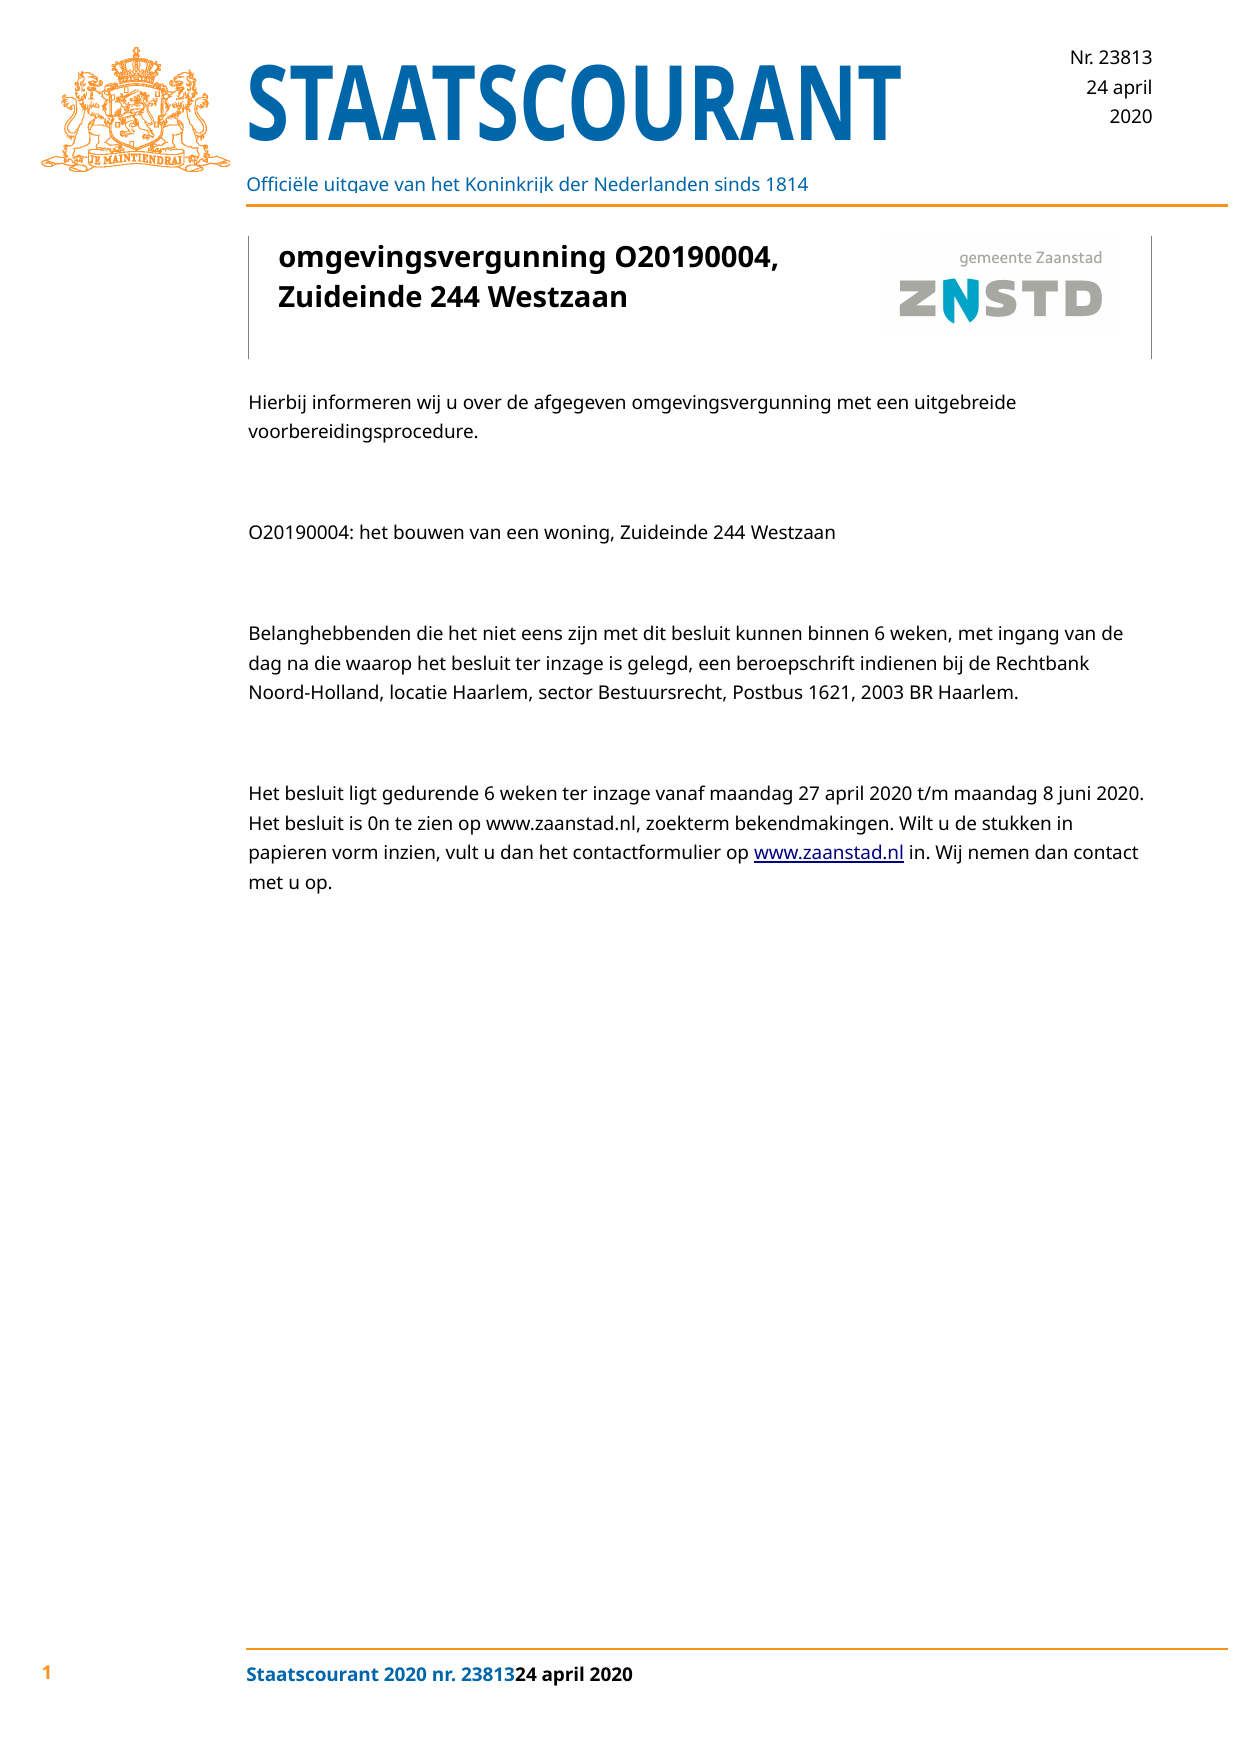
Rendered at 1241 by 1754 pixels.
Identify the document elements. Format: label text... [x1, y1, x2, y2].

picture [41, 47, 231, 172]
text Het besluit ligt gedurende 6 weken ter inzage vanaf maandag 27 april 2020 t/m maandag 8 juni 2020. Het besluit is 0n te zien op www.zaanstad.nl, zoekterm bekendmakingen. Wilt u de stukken in papieren vorm inzien, vult u dan het contactformulier op www.zaanstad.nl in. Wij nemen dan contact met u op. [248, 780, 1152, 894]
text O20190004: het bouwen van een woning, Zuideinde 244 Westzaan [248, 519, 1152, 545]
text Belanghebbenden die het niet eens zijn met dit besluit kunnen binnen 6 weken, met ingang van de dag na die waarop het besluit ter inzage is gelegd, een beroepschrift indienen bij de Rechtbank Noord-Holland, locatie Haarlem, sector Bestuursrecht, Postbus 1621, 2003 BR Haarlem. [248, 620, 1152, 705]
table_header omgevingsvergunning O20190004, Zuideinde 244 Westzaan [249, 236, 850, 359]
table_header [850, 236, 1151, 359]
picture [882, 236, 1119, 334]
text Hierbij informeren wij u over de afgegeven omgevingsvergunning met een uitgebreide voorbereidingsprocedure. [248, 389, 1152, 444]
